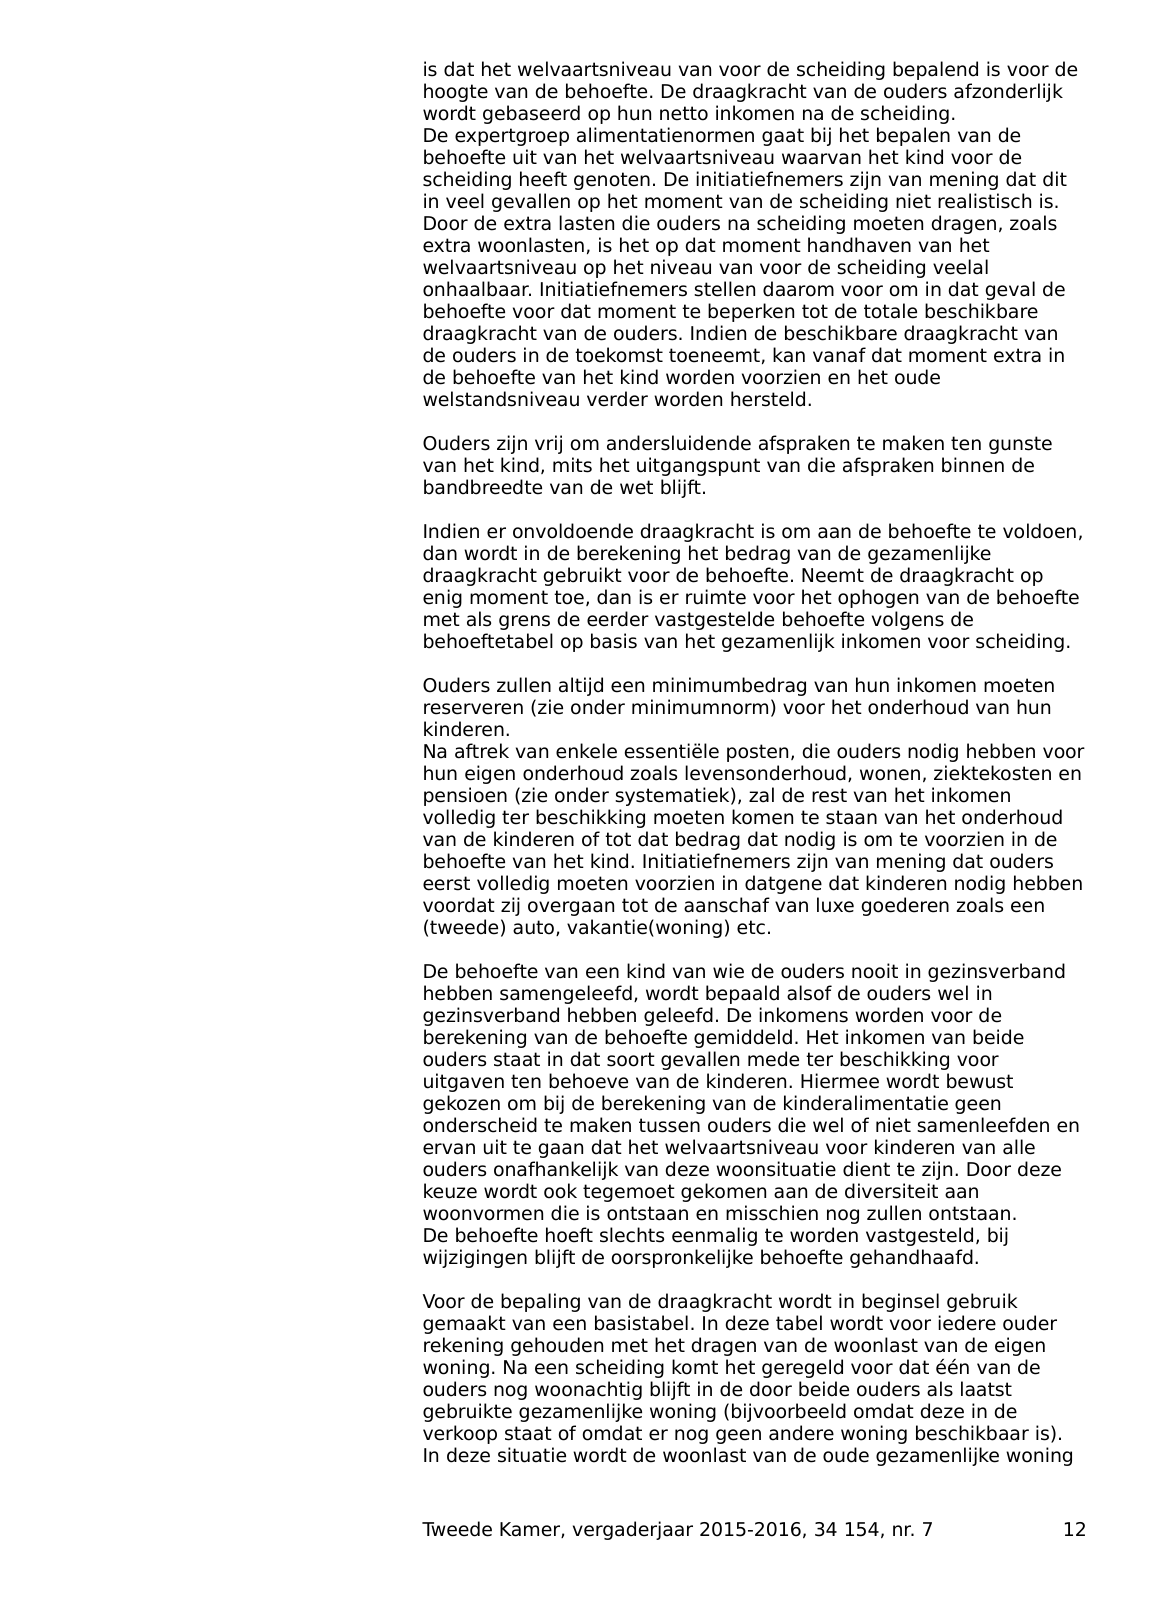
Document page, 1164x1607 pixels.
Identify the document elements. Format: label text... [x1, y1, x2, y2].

text Indien er onvoldoende draagkracht is om aan de behoefte te voldoen, dan wordt in de berekening het bedrag van de gezamenlijke draagkracht gebruikt voor de behoefte. Neemt de draagkracht op enig moment toe, dan is er ruimte voor het ophogen van de behoefte met als grens de eerder vastgestelde behoefte volgens de behoeftetabel op basis van het gezamenlijk inkomen voor scheiding. [422, 521, 1087, 653]
text De behoefte van een kind van wie de ouders nooit in gezinsverband hebben samengeleefd, wordt bepaald alsof de ouders wel in gezinsverband hebben geleefd. De inkomens worden voor de berekening van de behoefte gemiddeld. Het inkomen van beide ouders staat in dat soort gevallen mede ter beschikking voor uitgaven ten behoeve van de kinderen. Hiermee wordt bewust gekozen om bij de berekening van de kinderalimentatie geen onderscheid te maken tussen ouders die wel of niet samenleefden en ervan uit te gaan dat het welvaartsniveau voor kinderen van alle ouders onafhankelijk van deze woonsituatie dient te zijn. Door deze keuze wordt ook tegemoet gekomen aan de diversiteit aan woonvormen die is ontstaan en misschien nog zullen ontstaan. [422, 961, 1087, 1225]
text De behoefte hoeft slechts eenmalig te worden vastgesteld, bij wijzigingen blijft de oorspronkelijke behoefte gehandhaafd. [422, 1225, 1087, 1269]
text is dat het welvaartsniveau van voor de scheiding bepalend is voor de hoogte van de behoefte. De draagkracht van de ouders afzonderlijk wordt gebaseerd op hun netto inkomen na de scheiding. [422, 59, 1087, 125]
text Voor de bepaling van de draagkracht wordt in beginsel gebruik gemaakt van een basistabel. In deze tabel wordt voor iedere ouder rekening gehouden met het dragen van de woonlast van de eigen woning. Na een scheiding komt het geregeld voor dat één van de ouders nog woonachtig blijft in de door beide ouders als laatst gebruikte gezamenlijke woning (bijvoorbeeld omdat deze in de verkoop staat of omdat er nog geen andere woning beschikbaar is). In deze situatie wordt de woonlast van de oude gezamenlijke woning [422, 1291, 1087, 1467]
text De expertgroep alimentatienormen gaat bij het bepalen van de behoefte uit van het welvaartsniveau waarvan het kind voor de scheiding heeft genoten. De initiatiefnemers zijn van mening dat dit in veel gevallen op het moment van de scheiding niet realistisch is. Door de extra lasten die ouders na scheiding moeten dragen, zoals extra woonlasten, is het op dat moment handhaven van het welvaartsniveau op het niveau van voor de scheiding veelal onhaalbaar. Initiatiefnemers stellen daarom voor om in dat geval de behoefte voor dat moment te beperken tot de totale beschikbare draagkracht van de ouders. Indien de beschikbare draagkracht van de ouders in de toekomst toeneemt, kan vanaf dat moment extra in de behoefte van het kind worden voorzien en het oude welstandsniveau verder worden hersteld. [422, 125, 1087, 411]
text Ouders zijn vrij om andersluidende afspraken te maken ten gunste van het kind, mits het uitgangspunt van die afspraken binnen de bandbreedte van de wet blijft. [422, 433, 1087, 499]
text Ouders zullen altijd een minimumbedrag van hun inkomen moeten reserveren (zie onder minimumnorm) voor het onderhoud van hun kinderen. [422, 675, 1087, 741]
text Na aftrek van enkele essentiële posten, die ouders nodig hebben voor hun eigen onderhoud zoals levensonderhoud, wonen, ziektekosten en pensioen (zie onder systematiek), zal de rest van het inkomen volledig ter beschikking moeten komen te staan van het onderhoud van de kinderen of tot dat bedrag dat nodig is om te voorzien in de behoefte van het kind. Initiatiefnemers zijn van mening dat ouders eerst volledig moeten voorzien in datgene dat kinderen nodig hebben voordat zij overgaan tot de aanschaf van luxe goederen zoals een (tweede) auto, vakantie(woning) etc. [422, 741, 1087, 939]
